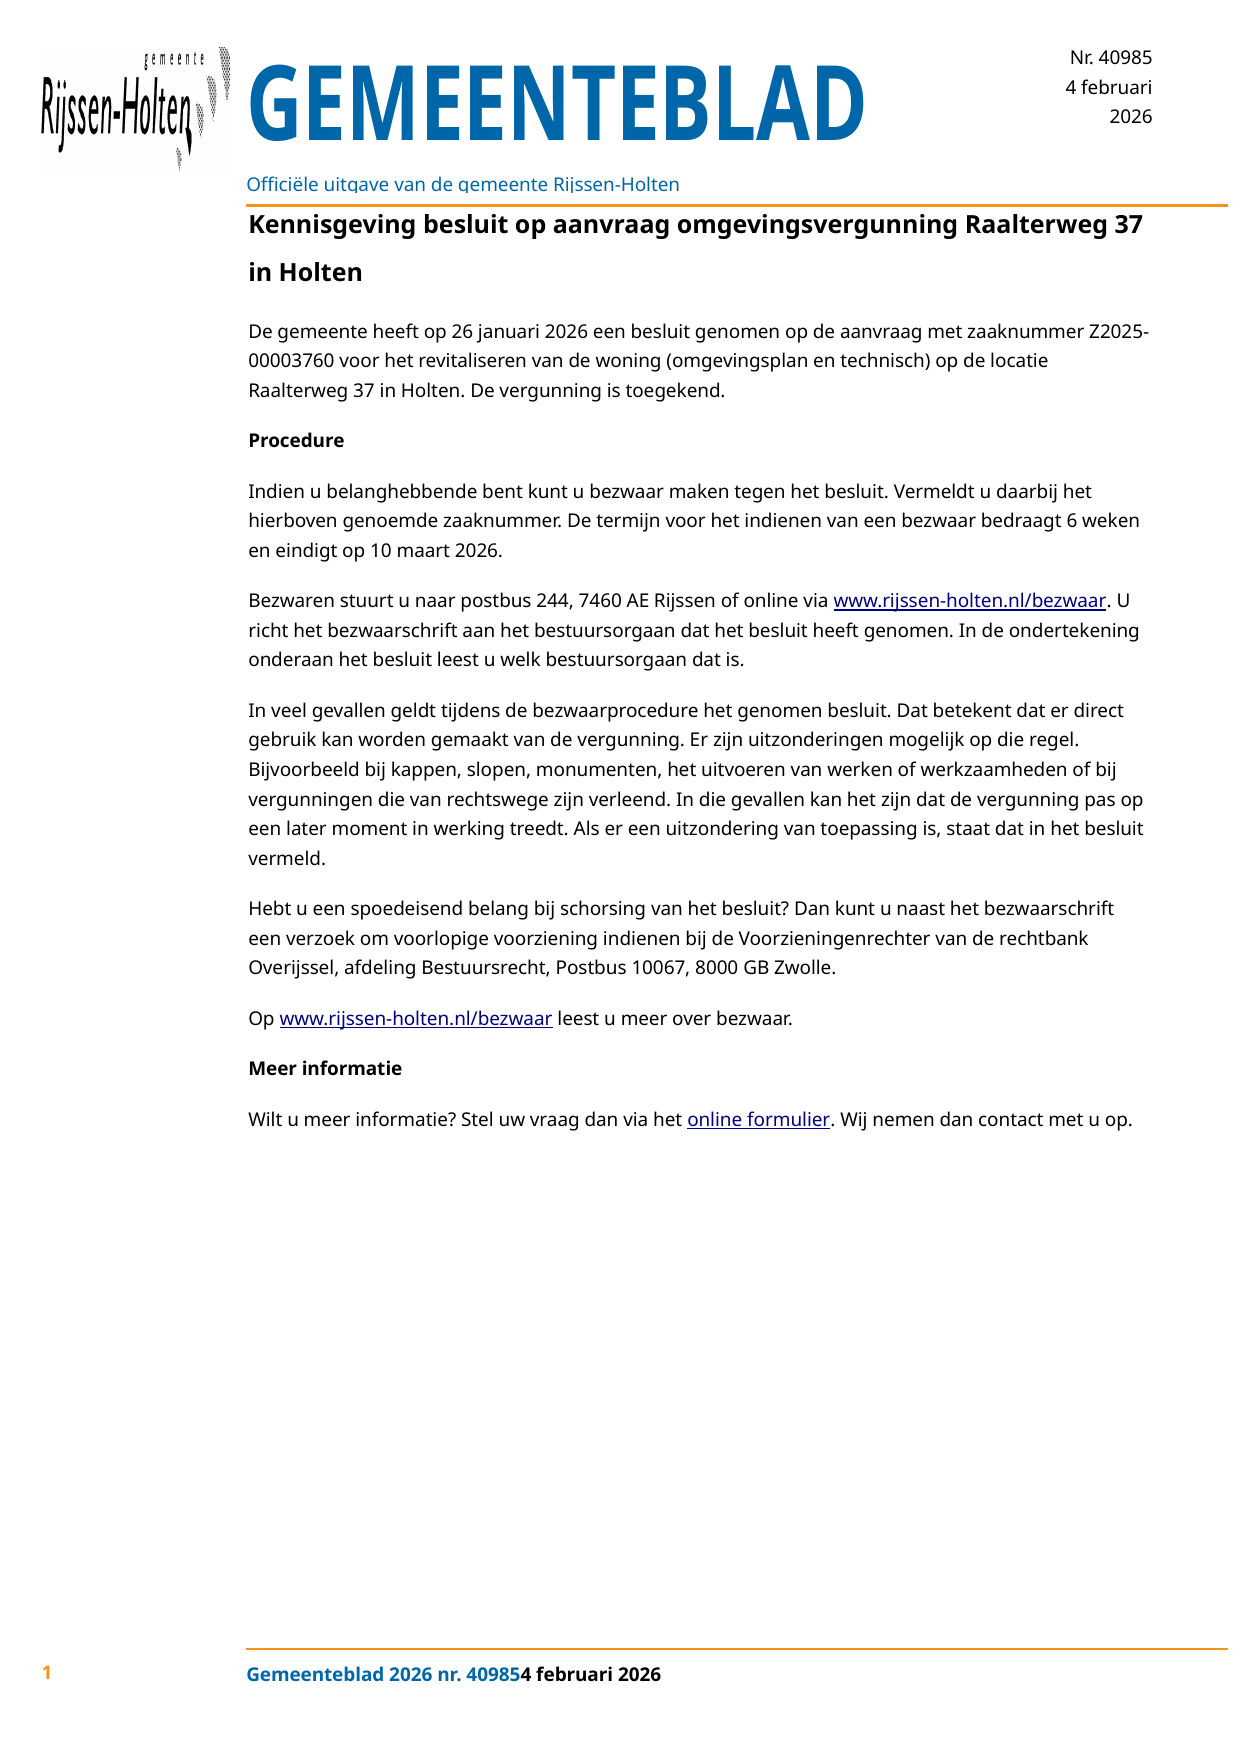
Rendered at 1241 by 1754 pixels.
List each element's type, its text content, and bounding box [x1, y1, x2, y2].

text Bezwaren stuurt u naar postbus 244, 7460 AE Rijssen of online via www.rijssen-holten.nl/bezwaar. U richt het bezwaarschrift aan het bestuursorgaan dat het besluit heeft genomen. In de ondertekening onderaan het besluit leest u welk bestuursorgaan dat is. [248, 587, 1152, 672]
text Indien u belanghebbende bent kunt u bezwaar maken tegen het besluit. Vermeldt u daarbij het hierboven genoemde zaaknummer. De termijn voor het indienen van een bezwaar bedraagt 6 weken en eindigt op 10 maart 2026. [248, 478, 1152, 563]
text Hebt u een spoedeisend belang bij schorsing van het besluit? Dan kunt u naast het bezwaarschrift een verzoek om voorlopige voorziening indienen bij de Voorzieningenrechter van de rechtbank Overijssel, afdeling Bestuursrecht, Postbus 10067, 8000 GB Zwolle. [248, 895, 1152, 980]
text Procedure [248, 427, 1152, 453]
text In veel gevallen geldt tijdens de bezwaarprocedure het genomen besluit. Dat betekent dat er direct gebruik kan worden gemaakt van de vergunning. Er zijn uitzonderingen mogelijk op die regel. Bijvoorbeeld bij kappen, slopen, monumenten, het uitvoeren van werken of werkzaamheden of bij vergunningen die van rechtswege zijn verleend. In die gevallen kan het zijn dat de vergunning pas op een later moment in werking treedt. Als er een uitzondering van toepassing is, staat dat in het besluit vermeld. [248, 697, 1152, 871]
text Wilt u meer informatie? Stel uw vraag dan via het online formulier. Wij nemen dan contact met u op. [248, 1106, 1152, 1132]
picture [41, 47, 231, 172]
text Meer informatie [248, 1055, 1152, 1081]
text Op www.rijssen-holten.nl/bezwaar leest u meer over bezwaar. [248, 1005, 1152, 1031]
text Kennisgeving besluit op aanvraag omgevingsvergunning Raalterweg 37 in Holten [248, 207, 1152, 288]
text De gemeente heeft op 26 januari 2026 een besluit genomen op de aanvraag met zaaknummer Z2025-00003760 voor het revitaliseren van de woning (omgevingsplan en technisch) op de locatie Raalterweg 37 in Holten. De vergunning is toegekend. [248, 318, 1152, 403]
